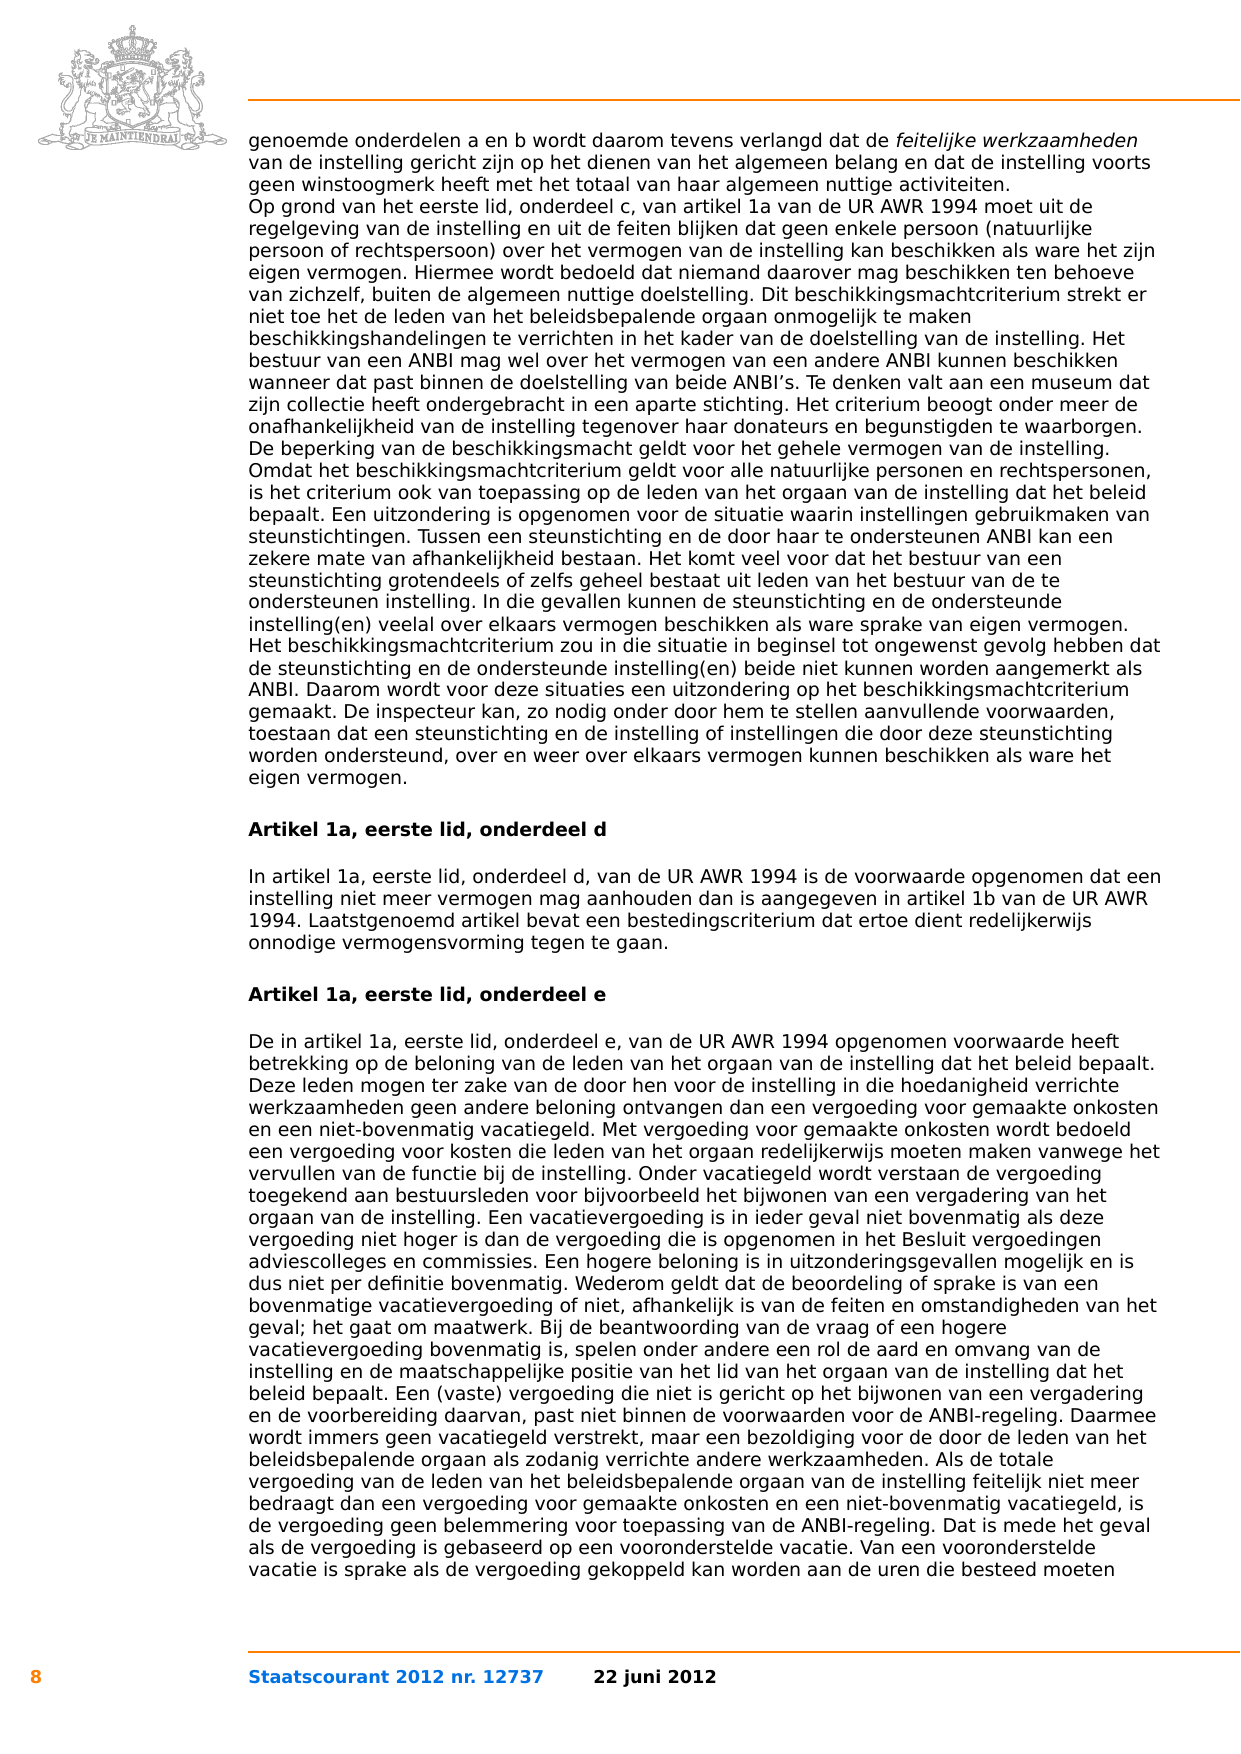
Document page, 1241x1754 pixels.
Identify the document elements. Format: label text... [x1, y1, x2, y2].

picture [38, 25, 227, 150]
text genoemde onderdelen a en b wordt daarom tevens verlangd dat de feitelijke werkzaamheden van de instelling gericht zijn op het dienen van het algemeen belang en dat de instelling voorts geen winstoogmerk heeft met het totaal van haar algemeen nuttige activiteiten. [248, 130, 1163, 196]
subtitle Artikel 1a, eerste lid, onderdeel d [248, 819, 1163, 841]
text Op grond van het eerste lid, onderdeel c, van artikel 1a van de UR AWR 1994 moet uit de regelgeving van de instelling en uit de feiten blijken dat geen enkele persoon (natuurlijke persoon of rechtspersoon) over het vermogen van de instelling kan beschikken als ware het zijn eigen vermogen. Hiermee wordt bedoeld dat niemand daarover mag beschikken ten behoeve van zichzelf, buiten de algemeen nuttige doelstelling. Dit beschikkingsmachtcriterium strekt er niet toe het de leden van het beleidsbepalende orgaan onmogelijk te maken beschikkingshandelingen te verrichten in het kader van de doelstelling van de instelling. Het bestuur van een ANBI mag wel over het vermogen van een andere ANBI kunnen beschikken wanneer dat past binnen de doelstelling van beide ANBI’s. Te denken valt aan een museum dat zijn collectie heeft ondergebracht in een aparte stichting. Het criterium beoogt onder meer de onafhankelijkheid van de instelling tegenover haar donateurs en begunstigden te waarborgen. De beperking van de beschikkingsmacht geldt voor het gehele vermogen van de instelling. Omdat het beschikkingsmachtcriterium geldt voor alle natuurlijke personen en rechtspersonen, is het criterium ook van toepassing op de leden van het orgaan van de instelling dat het beleid bepaalt. Een uitzondering is opgenomen voor de situatie waarin instellingen gebruikmaken van steunstichtingen. Tussen een steunstichting en de door haar te ondersteunen ANBI kan een zekere mate van afhankelijkheid bestaan. Het komt veel voor dat het bestuur van een steunstichting grotendeels of zelfs geheel bestaat uit leden van het bestuur van de te ondersteunen instelling. In die gevallen kunnen de steunstichting en de ondersteunde instelling(en) veelal over elkaars vermogen beschikken als ware sprake van eigen vermogen. Het beschikkingsmachtcriterium zou in die situatie in beginsel tot ongewenst gevolg hebben dat de steunstichting en de ondersteunde instelling(en) beide niet kunnen worden aangemerkt als ANBI. Daarom wordt voor deze situaties een uitzondering op het beschikkingsmachtcriterium gemaakt. De inspecteur kan, zo nodig onder door hem te stellen aanvullende voorwaarden, toestaan dat een steunstichting en de instelling of instellingen die door deze steunstichting worden ondersteund, over en weer over elkaars vermogen kunnen beschikken als ware het eigen vermogen. [248, 196, 1163, 789]
text In artikel 1a, eerste lid, onderdeel d, van de UR AWR 1994 is de voorwaarde opgenomen dat een instelling niet meer vermogen mag aanhouden dan is aangegeven in artikel 1b van de UR AWR 1994. Laatstgenoemd artikel bevat een bestedingscriterium dat ertoe dient redelijkerwijs onnodige vermogensvorming tegen te gaan. [248, 866, 1163, 954]
subtitle Artikel 1a, eerste lid, onderdeel e [248, 984, 1163, 1006]
text De in artikel 1a, eerste lid, onderdeel e, van de UR AWR 1994 opgenomen voorwaarde heeft betrekking op de beloning van de leden van het orgaan van de instelling dat het beleid bepaalt. Deze leden mogen ter zake van de door hen voor de instelling in die hoedanigheid verrichte werkzaamheden geen andere beloning ontvangen dan een vergoeding voor gemaakte onkosten en een niet-bovenmatig vacatiegeld. Met vergoeding voor gemaakte onkosten wordt bedoeld een vergoeding voor kosten die leden van het orgaan redelijkerwijs moeten maken vanwege het vervullen van de functie bij de instelling. Onder vacatiegeld wordt verstaan de vergoeding toegekend aan bestuursleden voor bijvoorbeeld het bijwonen van een vergadering van het orgaan van de instelling. Een vacatievergoeding is in ieder geval niet bovenmatig als deze vergoeding niet hoger is dan de vergoeding die is opgenomen in het Besluit vergoedingen adviescolleges en commissies. Een hogere beloning is in uitzonderingsgevallen mogelijk en is dus niet per definitie bovenmatig. Wederom geldt dat de beoordeling of sprake is van een bovenmatige vacatievergoeding of niet, afhankelijk is van de feiten en omstandigheden van het geval; het gaat om maatwerk. Bij de beantwoording van de vraag of een hogere vacatievergoeding bovenmatig is, spelen onder andere een rol de aard en omvang van de instelling en de maatschappelijke positie van het lid van het orgaan van de instelling dat het beleid bepaalt. Een (vaste) vergoeding die niet is gericht op het bijwonen van een vergadering en de voorbereiding daarvan, past niet binnen de voorwaarden voor de ANBI-regeling. Daarmee wordt immers geen vacatiegeld verstrekt, maar een bezoldiging voor de door de leden van het beleidsbepalende orgaan als zodanig verrichte andere werkzaamheden. Als de totale vergoeding van de leden van het beleidsbepalende orgaan van de instelling feitelijk niet meer bedraagt dan een vergoeding voor gemaakte onkosten en een niet-bovenmatig vacatiegeld, is de vergoeding geen belemmering voor toepassing van de ANBI-regeling. Dat is mede het geval als de vergoeding is gebaseerd op een vooronderstelde vacatie. Van een vooronderstelde vacatie is sprake als de vergoeding gekoppeld kan worden aan de uren die besteed moeten [248, 1031, 1163, 1581]
